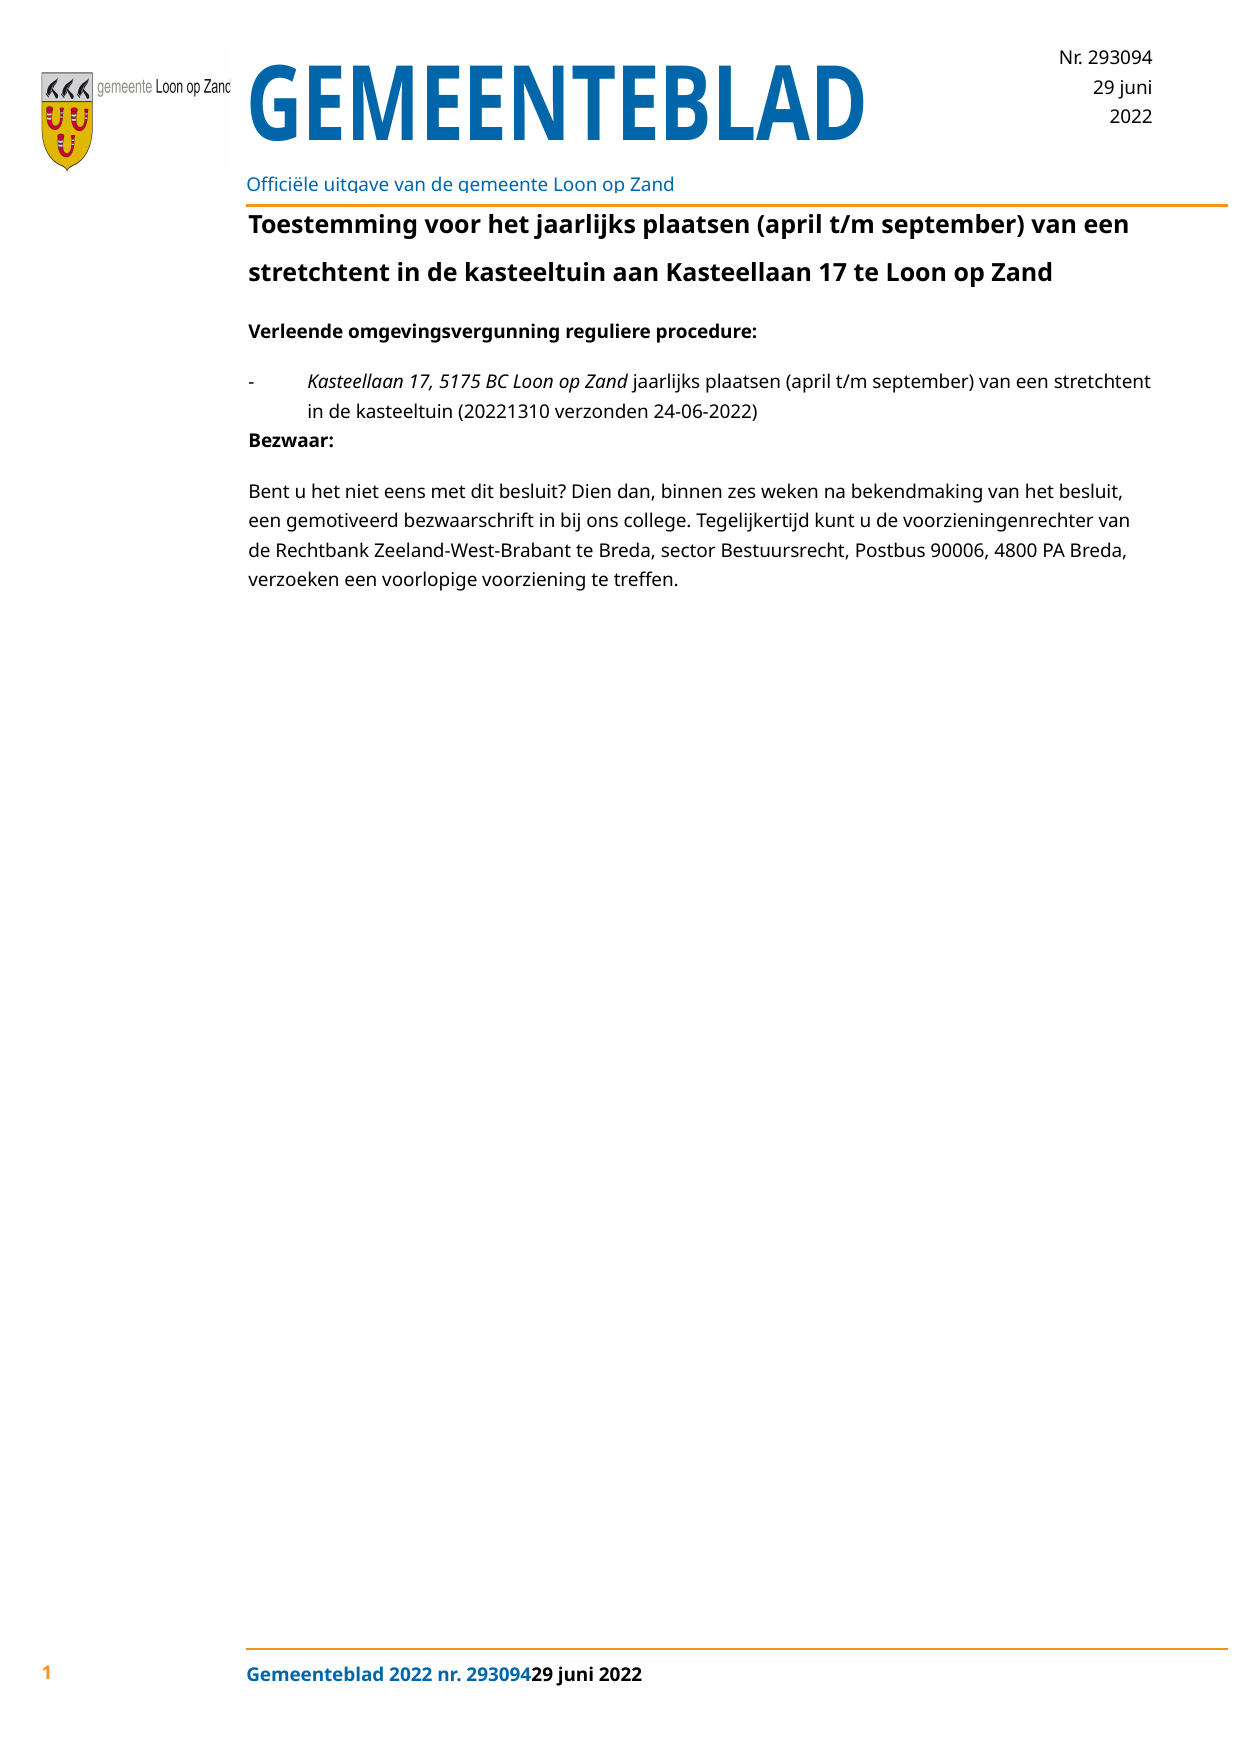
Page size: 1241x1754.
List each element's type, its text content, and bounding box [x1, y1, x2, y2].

text Bent u het niet eens met dit besluit? Dien dan, binnen zes weken na bekendmaking van het besluit, een gemotiveerd bezwaarschrift in bij ons college. Tegelijkertijd kunt u de voorzieningenrechter van de Rechtbank Zeeland-West-Brabant te Breda, sector Bestuursrecht, Postbus 90006, 4800 PA Breda, verzoeken een voorlopige voorziening te treffen. [248, 478, 1152, 592]
list Kasteellaan 17, 5175 BC Loon op Zand jaarlijks plaatsen (april t/m september) van een stretchtent in de kasteeltuin (20221310 verzonden 24-06-2022) [248, 368, 1152, 424]
text Toestemming voor het jaarlijks plaatsen (april t/m september) van een stretchtent in de kasteeltuin aan Kasteellaan 17 te Loon op Zand [248, 207, 1152, 288]
picture [41, 47, 231, 172]
text Bezwaar: [248, 427, 1152, 453]
text Verleende omgevingsvergunning reguliere procedure: [248, 318, 1152, 344]
